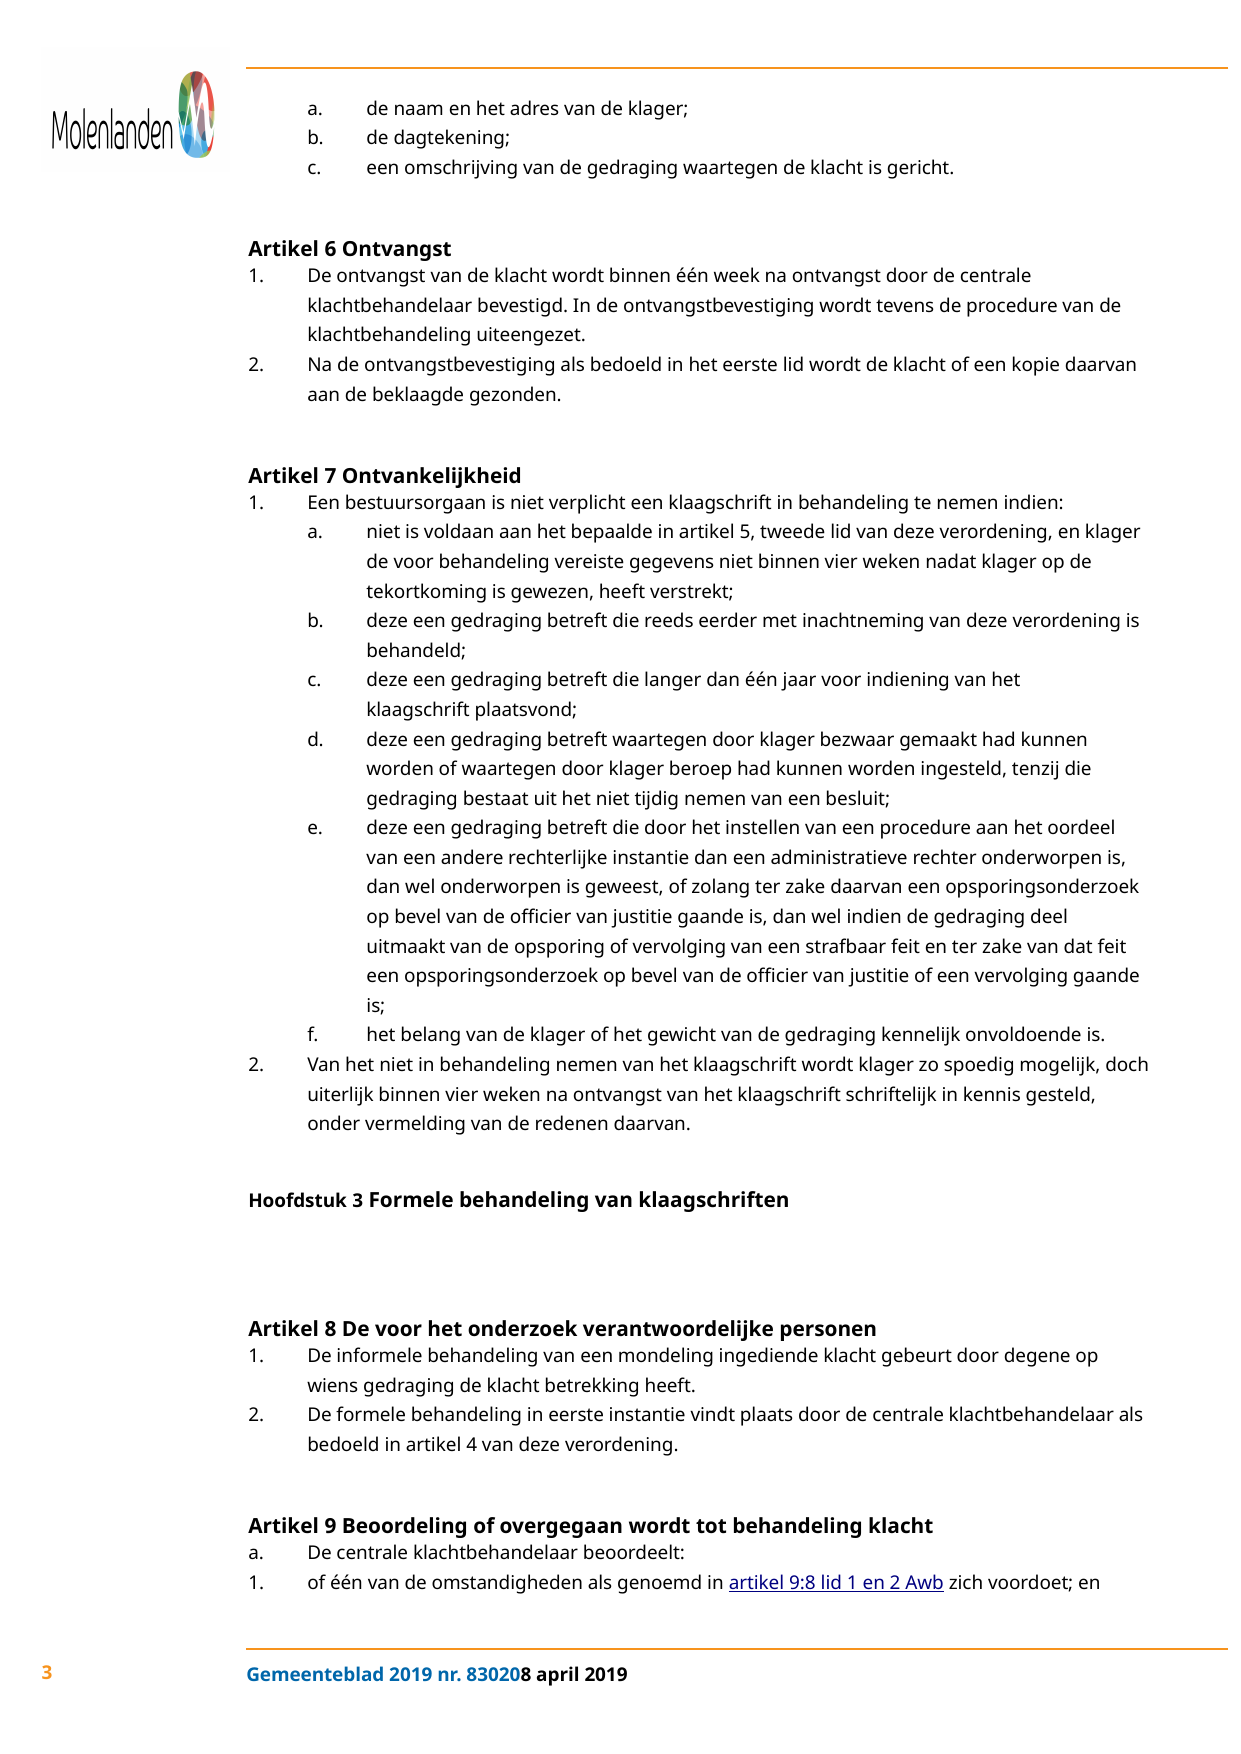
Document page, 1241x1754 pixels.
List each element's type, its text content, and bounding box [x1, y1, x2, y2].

list deze een gedraging betreft die langer dan één jaar voor indiening van het klaagschrift plaatsvond; [307, 667, 1152, 722]
list Van het niet in behandeling nemen van het klaagschrift wordt klager zo spoedig mogelijk, doch uiterlijk binnen vier weken na ontvangst van het klaagschrift schriftelijk in kennis gesteld, onder vermelding van de redenen daarvan. [248, 1051, 1152, 1136]
list het belang van de klager of het gewicht van de gedraging kennelijk onvoldoende is. [307, 1022, 1152, 1047]
text Artikel 9 Beoordeling of overgegaan wordt tot behandeling klacht [248, 1511, 1152, 1539]
text Artikel 6 Ontvangst [248, 234, 1152, 262]
text Artikel 7 Ontvankelijkheid [248, 461, 1152, 489]
list deze een gedraging betreft die reeds eerder met inachtneming van deze verordening is behandeld; [307, 607, 1152, 663]
text Artikel 8 De voor het onderzoek verantwoordelijke personen [248, 1314, 1152, 1342]
list of één van de omstandigheden als genoemd in artikel 9:8 lid 1 en 2 Awb zich voordoet; en [248, 1569, 1152, 1595]
list De informele behandeling van een mondeling ingediende klacht gebeurt door degene op wiens gedraging de klacht betrekking heeft. [248, 1342, 1152, 1397]
list deze een gedraging betreft waartegen door klager bezwaar gemaakt had kunnen worden of waartegen door klager beroep had kunnen worden ingesteld, tenzij die gedraging bestaat uit het niet tijdig nemen van een besluit; [307, 726, 1152, 811]
list niet is voldaan aan het bepaalde in artikel 5, tweede lid van deze verordening, en klager de voor behandeling vereiste gegevens niet binnen vier weken nadat klager op de tekortkoming is gewezen, heeft verstrekt; [307, 519, 1152, 604]
list deze een gedraging betreft die door het instellen van een procedure aan het oordeel van een andere rechterlijke instantie dan een administratieve rechter onderworpen is, dan wel onderworpen is geweest, of zolang ter zake daarvan een opsporingsonderzoek op bevel van de officier van justitie gaande is, dan wel indien de gedraging deel uitmaakt van de opsporing of vervolging van een strafbaar feit en ter zake van dat feit een opsporingsonderzoek op bevel van de officier van justitie of een vervolging gaande is; [307, 814, 1152, 1018]
list de dagtekening; [307, 124, 1152, 150]
list De ontvangst van de klacht wordt binnen één week na ontvangst door de centrale klachtbehandelaar bevestigd. In de ontvangstbevestiging wordt tevens de procedure van de klachtbehandeling uiteengezet. [248, 262, 1152, 347]
picture [41, 47, 231, 172]
list Na de ontvangstbevestiging als bedoeld in het eerste lid wordt de klacht of een kopie daarvan aan de beklaagde gezonden. [248, 351, 1152, 406]
list De formele behandeling in eerste instantie vindt plaats door de centrale klachtbehandelaar als bedoeld in artikel 4 van deze verordening. [248, 1401, 1152, 1457]
text Hoofdstuk 3 Formele behandeling van klaagschriften [248, 1186, 1152, 1214]
list een omschrijving van de gedraging waartegen de klacht is gericht. [307, 154, 1152, 180]
list Een bestuursorgaan is niet verplicht een klaagschrift in behandeling te nemen indien: [248, 489, 1152, 515]
list de naam en het adres van de klager; [307, 95, 1152, 121]
list De centrale klachtbehandelaar beoordeelt: [248, 1539, 1152, 1565]
